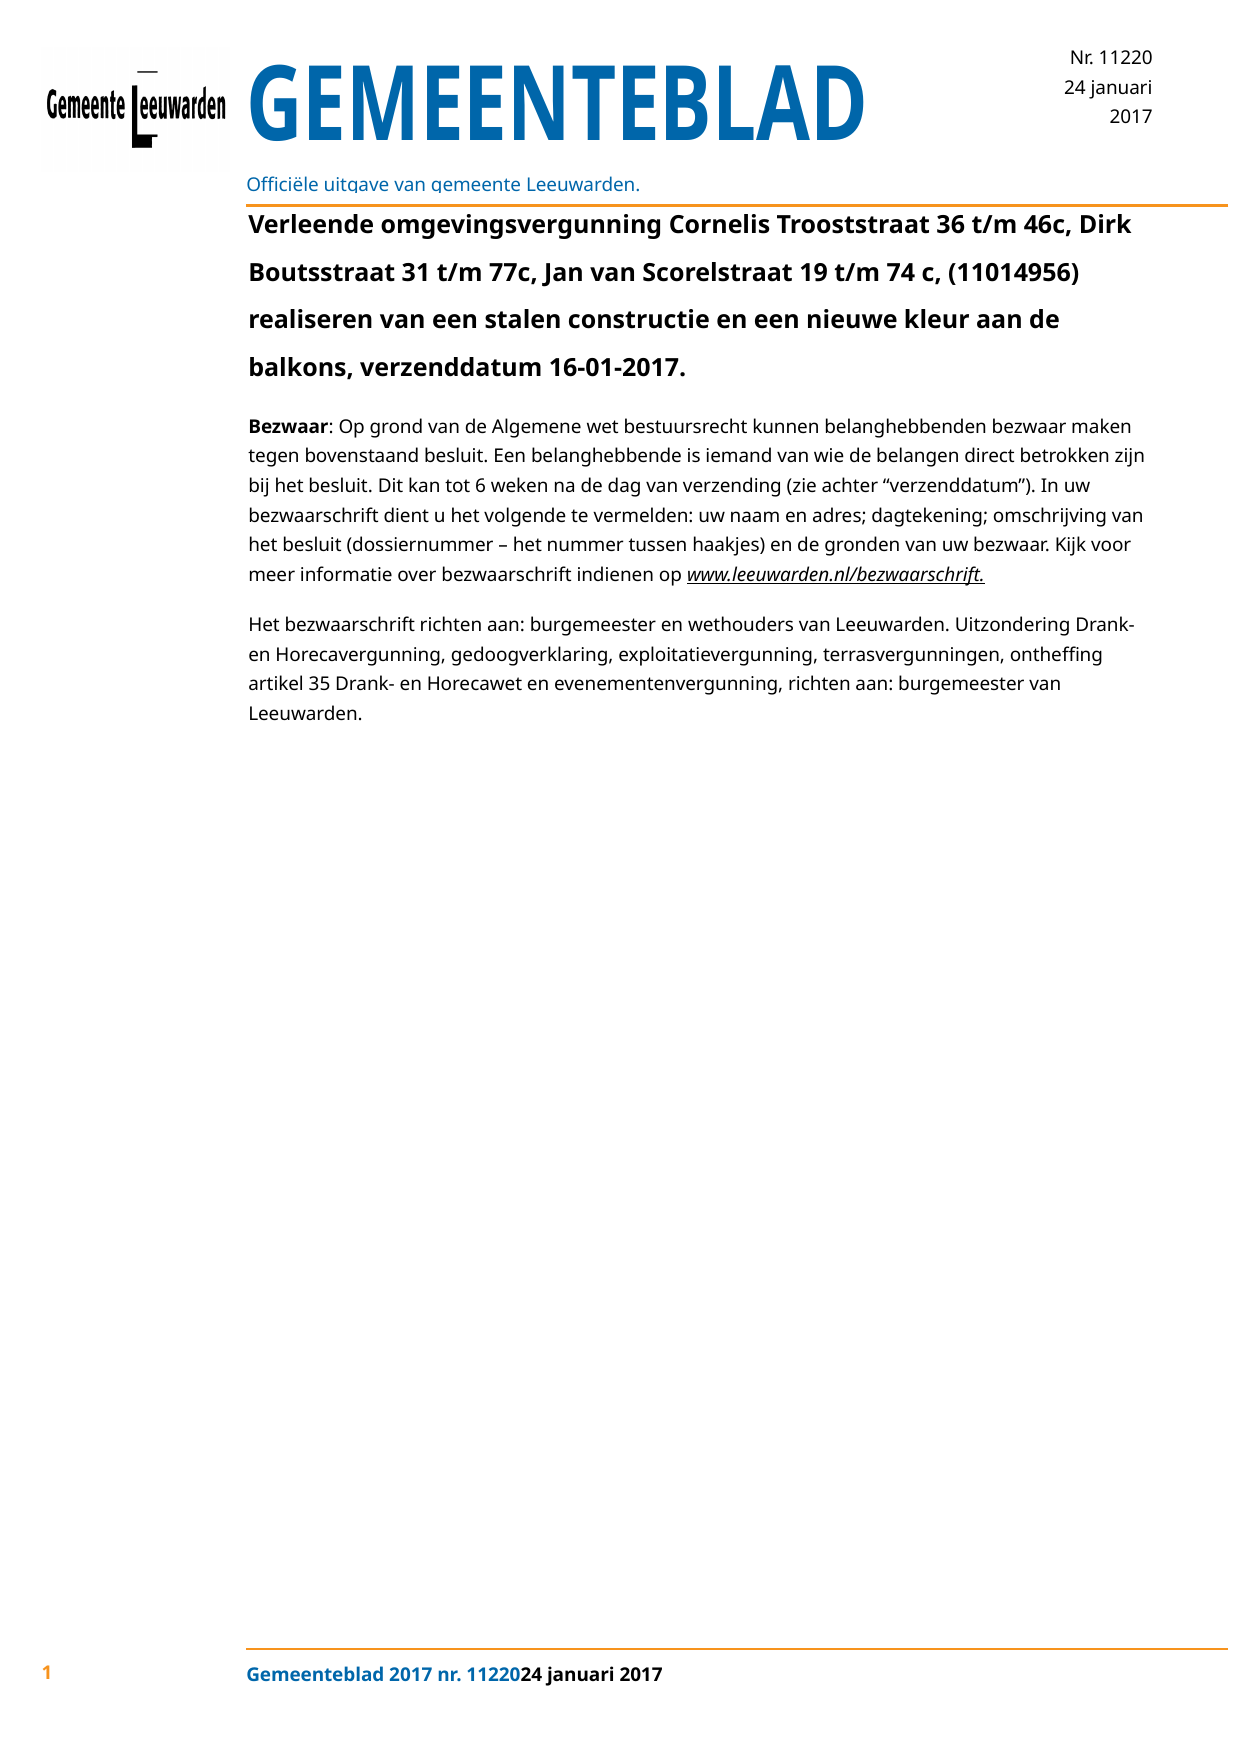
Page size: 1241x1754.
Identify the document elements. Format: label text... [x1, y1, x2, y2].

text Bezwaar: Op grond van de Algemene wet bestuursrecht kunnen belanghebbenden bezwaar maken tegen bovenstaand besluit. Een belanghebbende is iemand van wie de belangen direct betrokken zijn bij het besluit. Dit kan tot 6 weken na de dag van verzending (zie achter “verzenddatum”). In uw bezwaarschrift dient u het volgende te vermelden: uw naam en adres; dagtekening; omschrijving van het besluit (dossiernummer – het nummer tussen haakjes) en de gronden van uw bezwaar. Kijk voor meer informatie over bezwaarschrift indienen op www.leeuwarden.nl/bezwaarschrift. [248, 413, 1152, 587]
picture [41, 47, 231, 172]
text Verleende omgevingsvergunning Cornelis Trooststraat 36 t/m 46c, Dirk Boutsstraat 31 t/m 77c, Jan van Scorelstraat 19 t/m 74 c, (11014956) realiseren van een stalen constructie en een nieuwe kleur aan de balkons, verzenddatum 16-01-2017. [248, 207, 1152, 384]
text Het bezwaarschrift richten aan: burgemeester en wethouders van Leeuwarden. Uitzondering Drank- en Horecavergunning, gedoogverklaring, exploitatievergunning, terrasvergunningen, ontheffing artikel 35 Drank- en Horecawet en evenementenvergunning, richten aan: burgemeester van Leeuwarden. [248, 611, 1152, 726]
